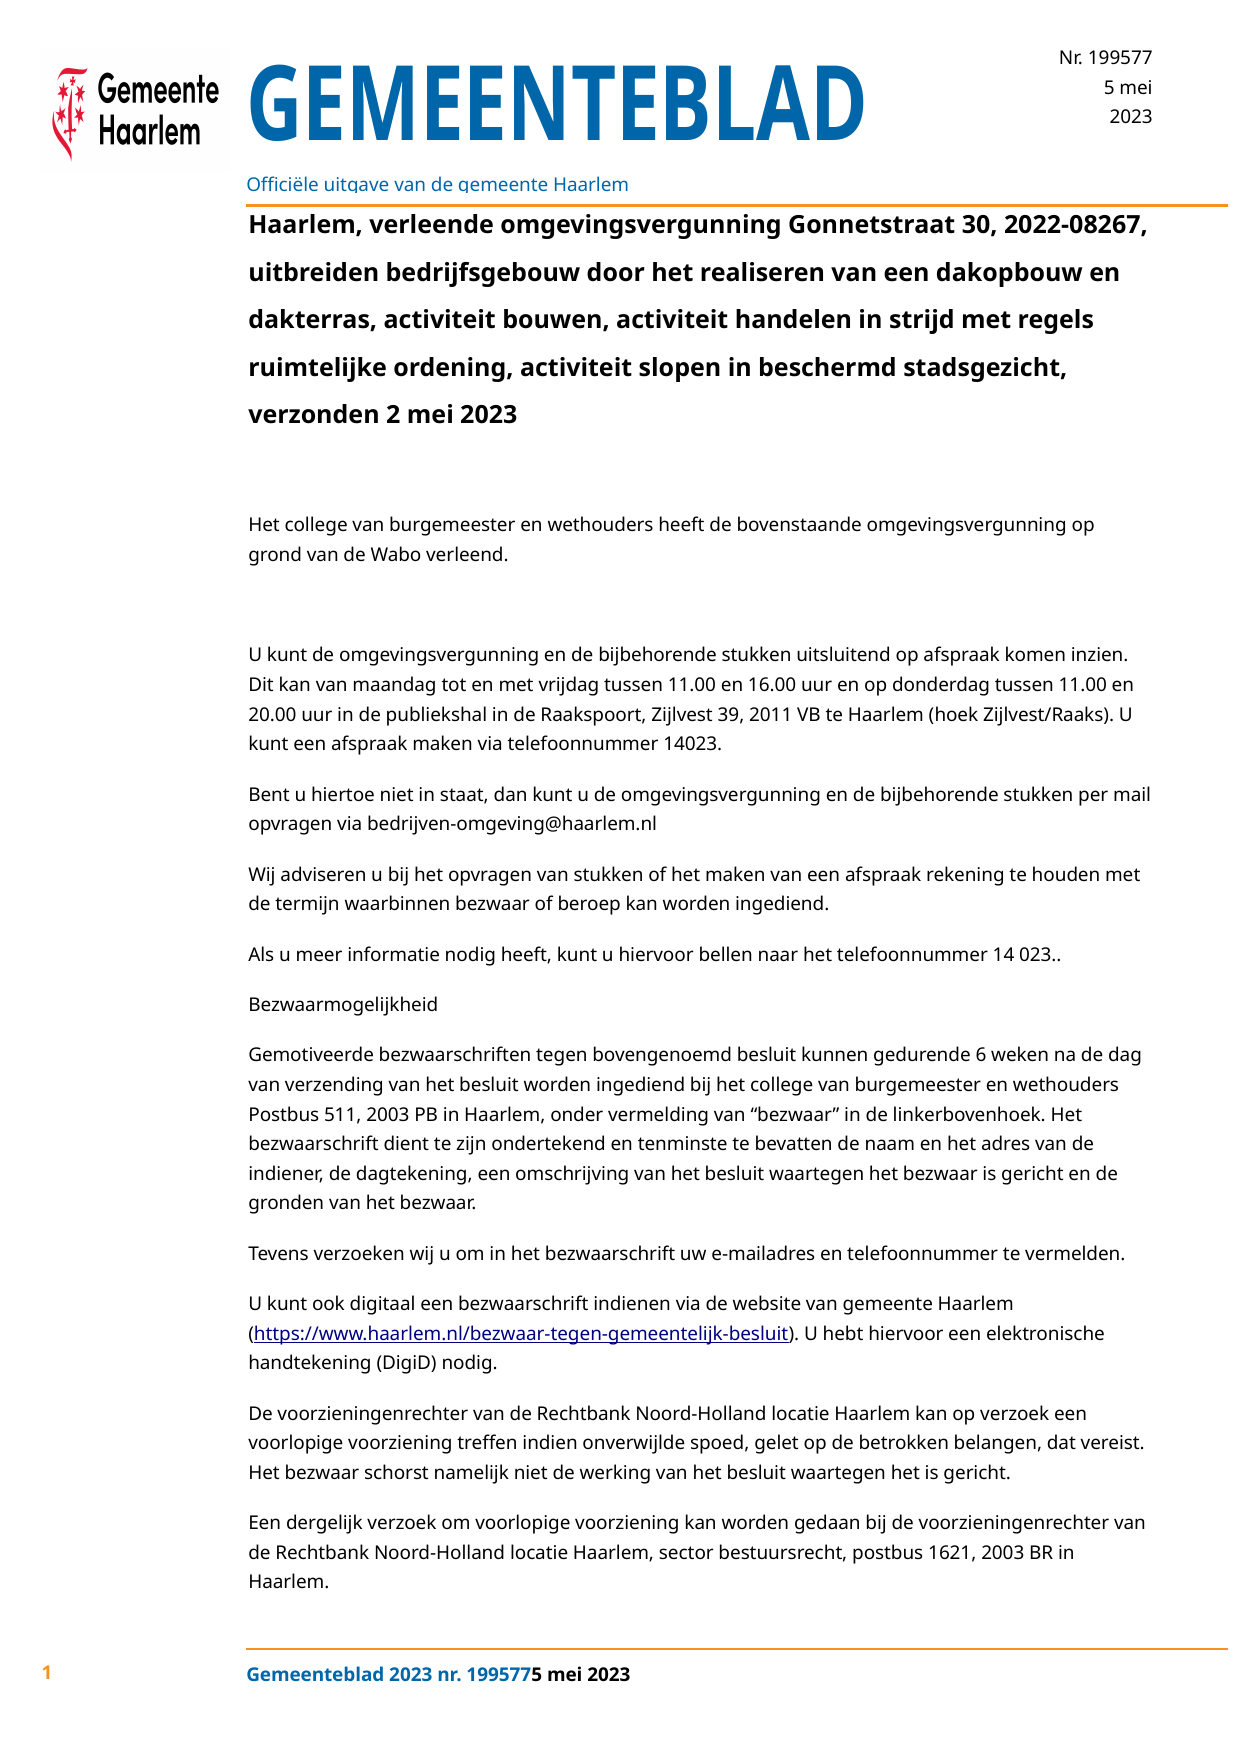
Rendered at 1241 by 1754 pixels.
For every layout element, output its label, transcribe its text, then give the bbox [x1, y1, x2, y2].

text Een dergelijk verzoek om voorlopige voorziening kan worden gedaan bij de voorzieningenrechter van de Rechtbank Noord-Holland locatie Haarlem, sector bestuursrecht, postbus 1621, 2003 BR in Haarlem. [248, 1509, 1152, 1594]
text Gemotiveerde bezwaarschriften tegen bovengenoemd besluit kunnen gedurende 6 weken na de dag van verzending van het besluit worden ingediend bij het college van burgemeester en wethouders Postbus 511, 2003 PB in Haarlem, onder vermelding van “bezwaar” in de linkerbovenhoek. Het bezwaarschrift dient te zijn ondertekend en tenminste te bevatten de naam en het adres van de indiener, de dagtekening, een omschrijving van het besluit waartegen het bezwaar is gericht en de gronden van het bezwaar. [248, 1042, 1152, 1215]
text Bezwaarmogelijkheid [248, 991, 1152, 1017]
text Haarlem, verleende omgevingsvergunning Gonnetstraat 30, 2022-08267, uitbreiden bedrijfsgebouw door het realiseren van een dakopbouw en dakterras, activiteit bouwen, activiteit handelen in strijd met regels ruimtelijke ordening, activiteit slopen in beschermd stadsgezicht, verzonden 2 mei 2023 [248, 207, 1152, 431]
text Wij adviseren u bij het opvragen van stukken of het maken van een afspraak rekening te houden met de termijn waarbinnen bezwaar of beroep kan worden ingediend. [248, 861, 1152, 916]
text U kunt ook digitaal een bezwaarschrift indienen via de website van gemeente Haarlem (https://www.haarlem.nl/bezwaar-tegen-gemeentelijk-besluit). U hebt hiervoor een elektronische handtekening (DigiD) nodig. [248, 1290, 1152, 1375]
text De voorzieningenrechter van de Rechtbank Noord-Holland locatie Haarlem kan op verzoek een voorlopige voorziening treffen indien onverwijlde spoed, gelet op de betrokken belangen, dat vereist. Het bezwaar schorst namelijk niet de werking van het besluit waartegen het is gericht. [248, 1400, 1152, 1485]
text Als u meer informatie nodig heeft, kunt u hiervoor bellen naar het telefoonnummer 14 023.. [248, 941, 1152, 966]
text Tevens verzoeken wij u om in het bezwaarschrift uw e-mailadres en telefoonnummer te vermelden. [248, 1240, 1152, 1266]
text Bent u hiertoe niet in staat, dan kunt u de omgevingsvergunning en de bijbehorende stukken per mail opvragen via bedrijven-omgeving@haarlem.nl [248, 781, 1152, 836]
text U kunt de omgevingsvergunning en de bijbehorende stukken uitsluitend op afspraak komen inzien. Dit kan van maandag tot en met vrijdag tussen 11.00 en 16.00 uur en op donderdag tussen 11.00 en 20.00 uur in de publiekshal in de Raakspoort, Zijlvest 39, 2011 VB te Haarlem (hoek Zijlvest/Raaks). U kunt een afspraak maken via telefoonnummer 14023. [248, 642, 1152, 756]
text Het college van burgemeester en wethouders heeft de bovenstaande omgevingsvergunning op grond van de Wabo verleend. [248, 511, 1152, 566]
picture [41, 47, 231, 172]
